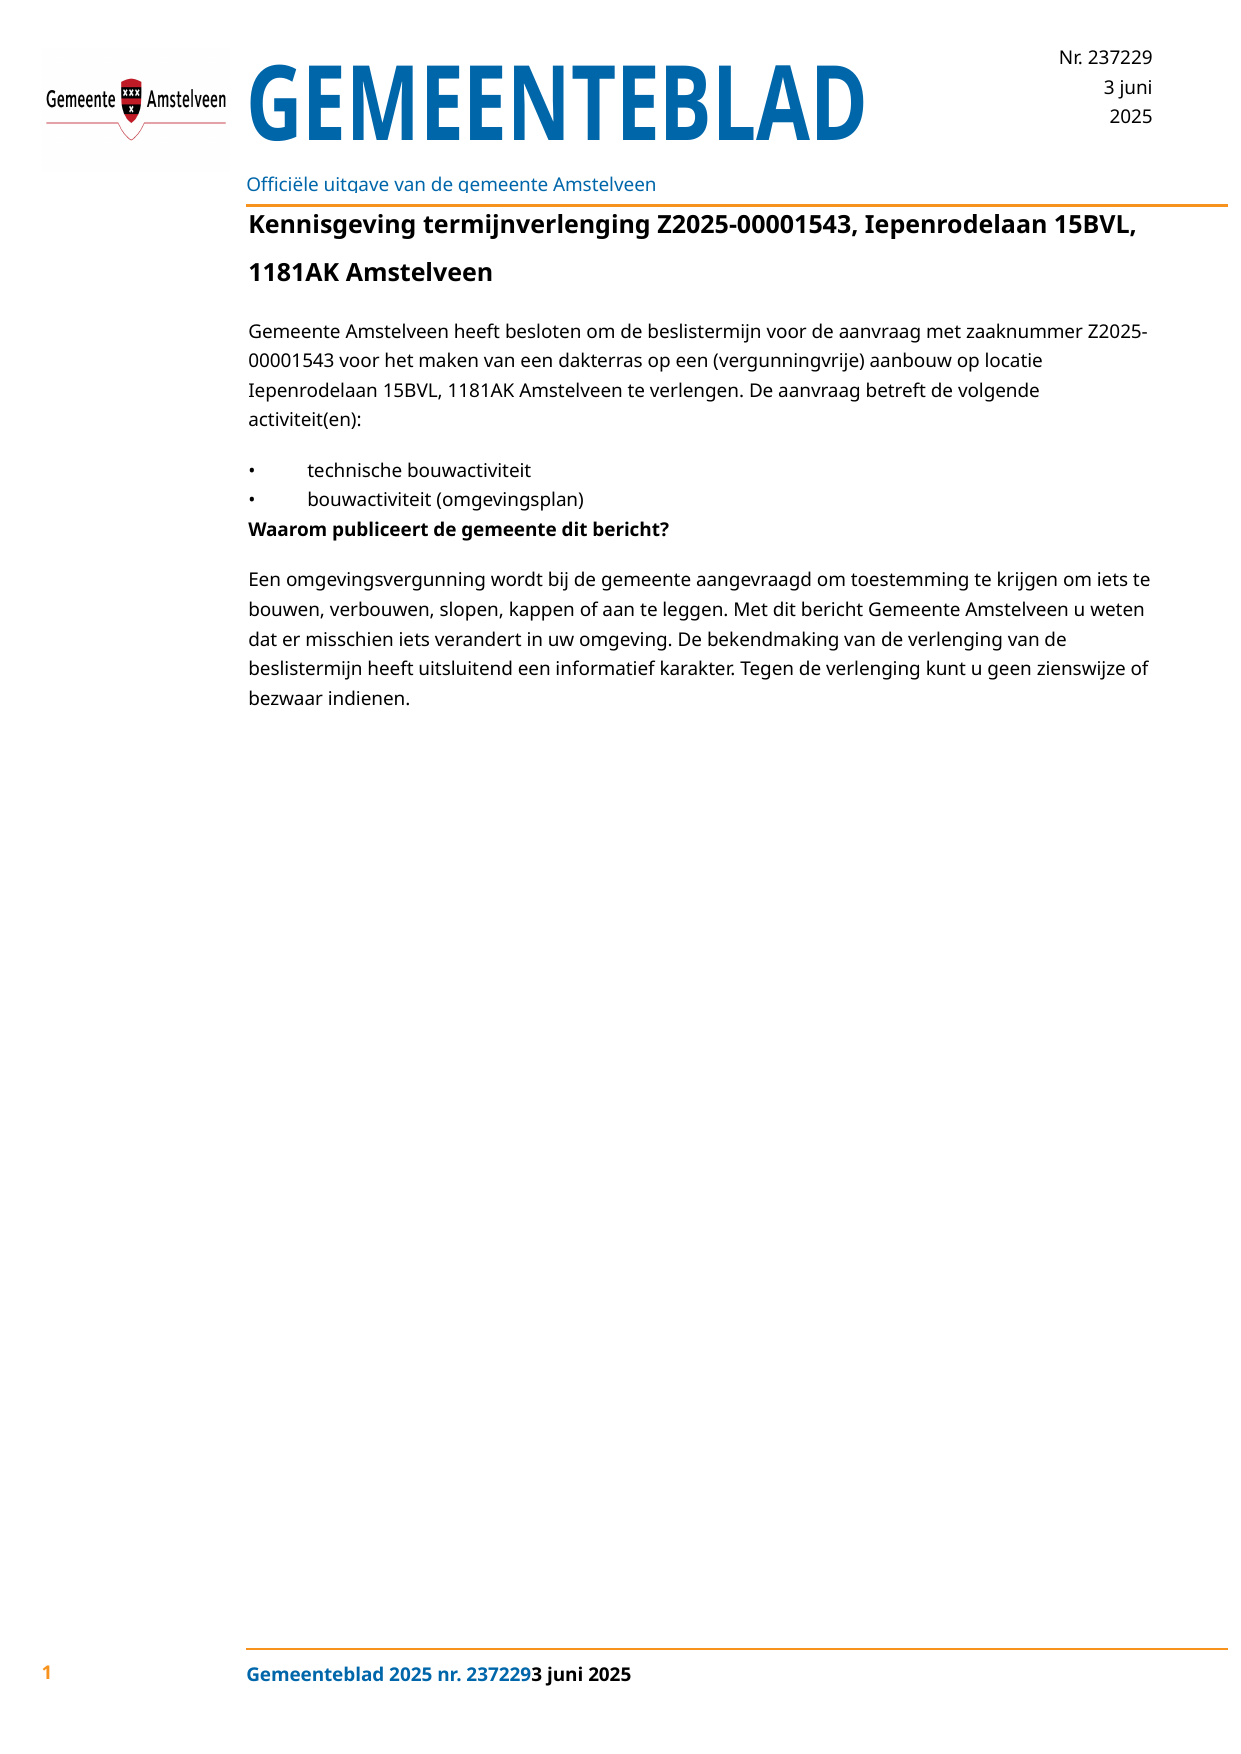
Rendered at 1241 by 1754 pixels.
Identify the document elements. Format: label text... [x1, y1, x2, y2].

picture [41, 47, 231, 172]
text Kennisgeving termijnverlenging Z2025-00001543, Iepenrodelaan 15BVL, 1181AK Amstelveen [248, 207, 1152, 288]
list bouwactiviteit (omgevingsplan) [248, 487, 1152, 512]
list technische bouwactiviteit [248, 457, 1152, 483]
text Waarom publiceert de gemeente dit bericht? [248, 516, 1152, 542]
text Een omgevingsvergunning wordt bij de gemeente aangevraagd om toestemming te krijgen om iets te bouwen, verbouwen, slopen, kappen of aan te leggen. Met dit bericht Gemeente Amstelveen u weten dat er misschien iets verandert in uw omgeving. De bekendmaking van de verlenging van de beslistermijn heeft uitsluitend een informatief karakter. Tegen de verlenging kunt u geen zienswijze of bezwaar indienen. [248, 567, 1152, 711]
text Gemeente Amstelveen heeft besloten om de beslistermijn voor de aanvraag met zaaknummer Z2025-00001543 voor het maken van een dakterras op een (vergunningvrije) aanbouw op locatie Iepenrodelaan 15BVL, 1181AK Amstelveen te verlengen. De aanvraag betreft de volgende activiteit(en): [248, 318, 1152, 432]
